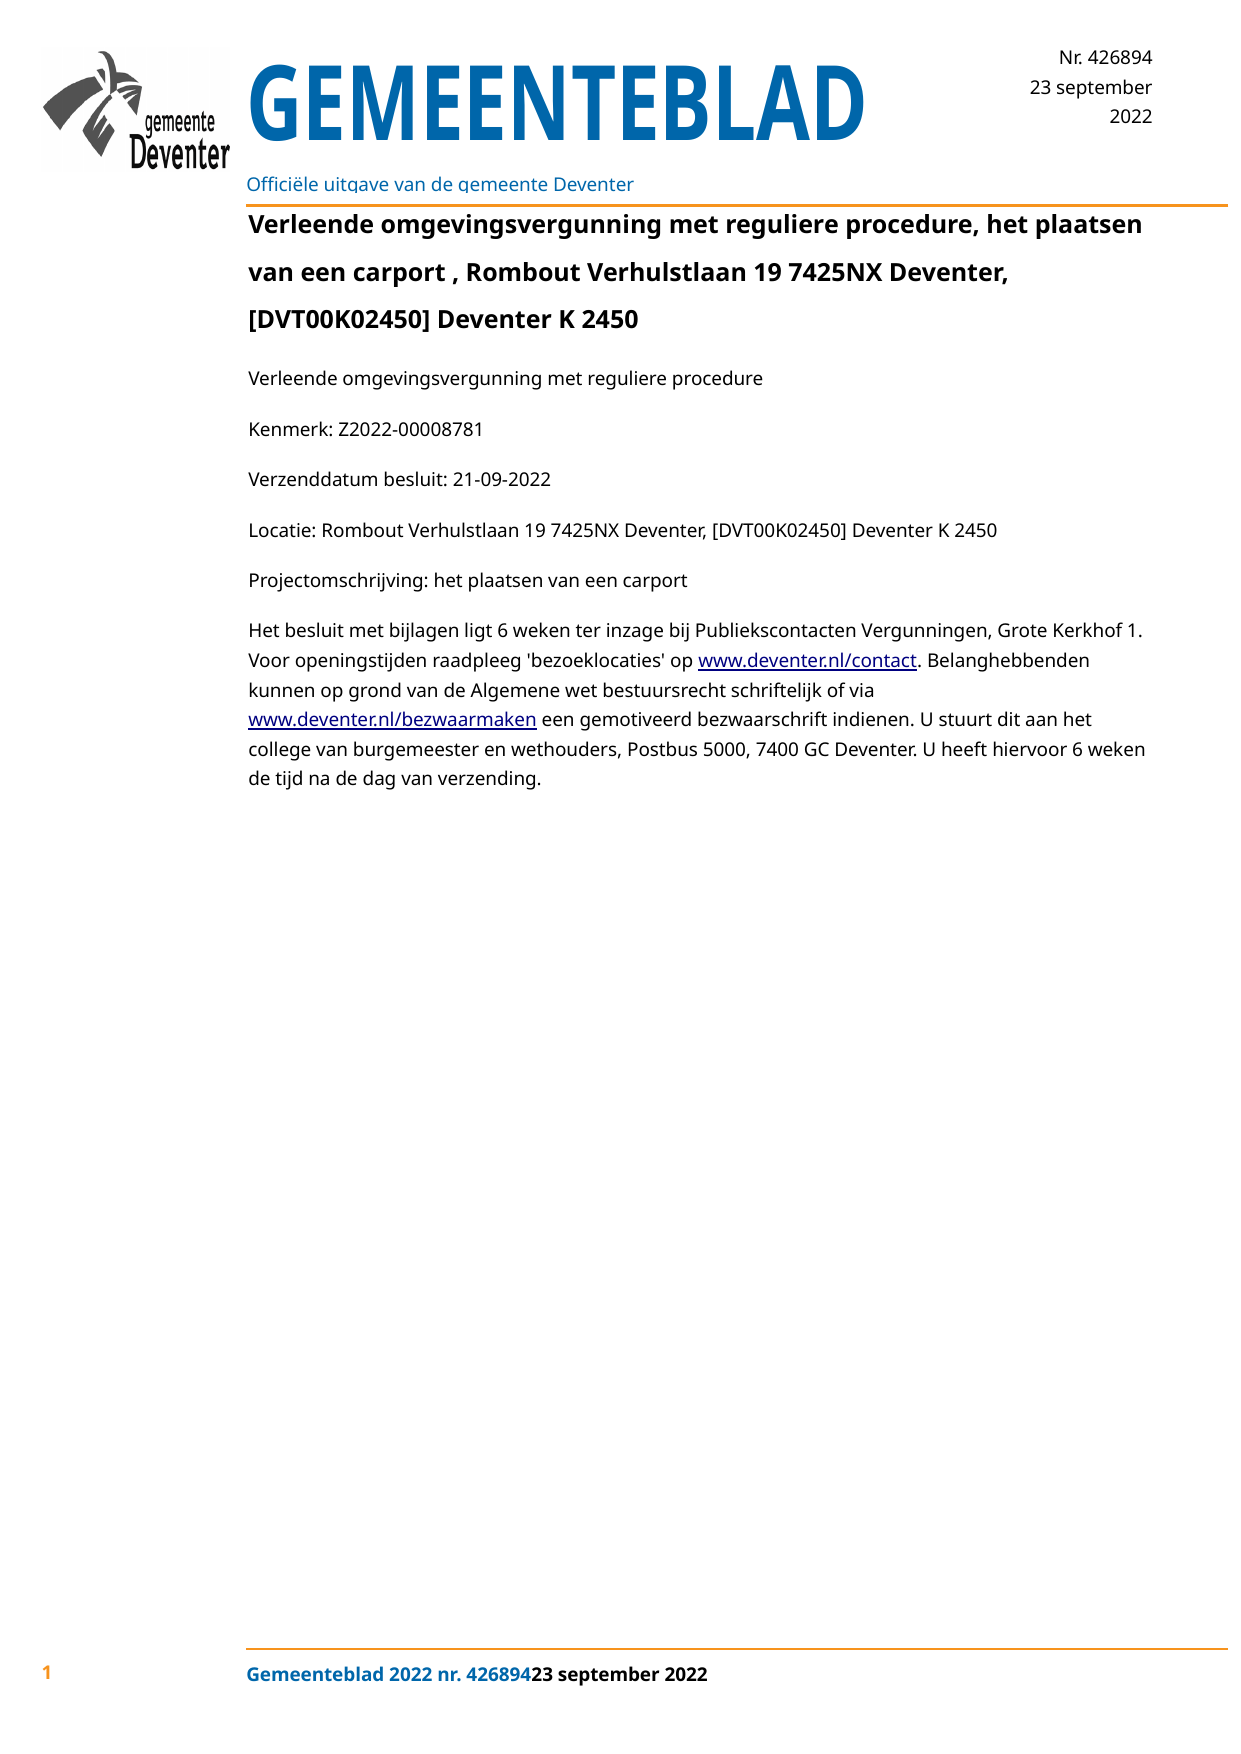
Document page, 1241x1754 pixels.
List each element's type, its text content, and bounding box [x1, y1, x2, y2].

text Kenmerk: Z2022-00008781 [248, 416, 1152, 442]
text Projectomschrijving: het plaatsen van een carport [248, 567, 1152, 593]
text Verleende omgevingsvergunning met reguliere procedure, het plaatsen van een carport , Rombout Verhulstlaan 19 7425NX Deventer, [DVT00K02450] Deventer K 2450 [248, 207, 1152, 336]
picture [41, 47, 231, 172]
text Verzenddatum besluit: 21-09-2022 [248, 466, 1152, 492]
text Verleende omgevingsvergunning met reguliere procedure [248, 366, 1152, 391]
text Locatie: Rombout Verhulstlaan 19 7425NX Deventer, [DVT00K02450] Deventer K 2450 [248, 517, 1152, 542]
text Het besluit met bijlagen ligt 6 weken ter inzage bij Publiekscontacten Vergunningen, Grote Kerkhof 1. Voor openingstijden raadpleeg 'bezoeklocaties' op www.deventer.nl/contact. Belanghebbenden kunnen op grond van de Algemene wet bestuursrecht schriftelijk of via www.deventer.nl/bezwaarmaken een gemotiveerd bezwaarschrift indienen. U stuurt dit aan het college van burgemeester en wethouders, Postbus 5000, 7400 GC Deventer. U heeft hiervoor 6 weken de tijd na de dag van verzending. [248, 618, 1152, 791]
